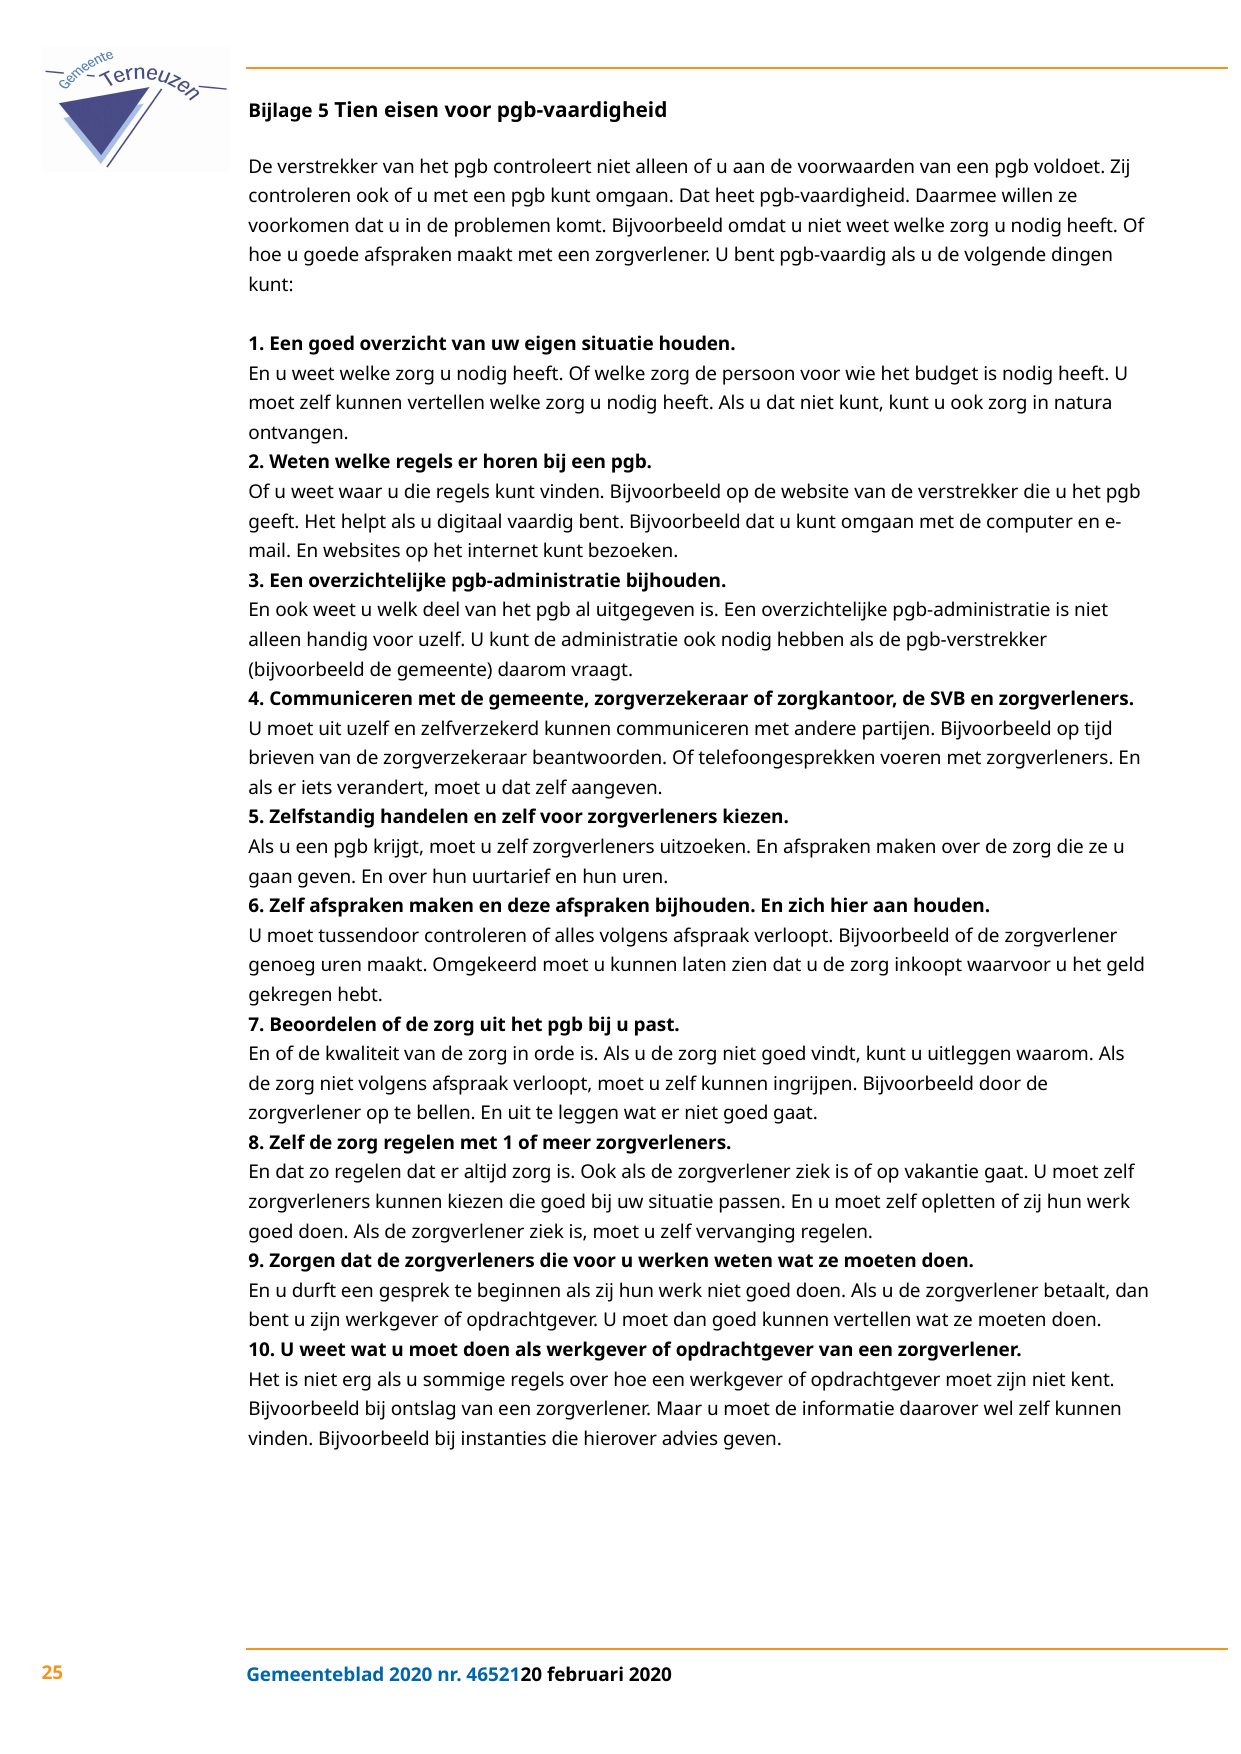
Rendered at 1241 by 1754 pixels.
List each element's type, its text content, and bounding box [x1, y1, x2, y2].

text Het is niet erg als u sommige regels over hoe een werkgever of opdrachtgever moet zijn niet kent. Bijvoorbeeld bij ontslag van een zorgverlener. Maar u moet de informatie daarover wel zelf kunnen vinden. Bijvoorbeeld bij instanties die hierover advies geven. [248, 1366, 1152, 1451]
text En dat zo regelen dat er altijd zorg is. Ook als de zorgverlener ziek is of op vakantie gaat. U moet zelf zorgverleners kunnen kiezen die goed bij uw situatie passen. En u moet zelf opletten of zij hun werk goed doen. Als de zorgverlener ziek is, moet u zelf vervanging regelen. [248, 1159, 1152, 1244]
text 9. Zorgen dat de zorgverleners die voor u werken weten wat ze moeten doen. [248, 1247, 1152, 1273]
picture [41, 47, 231, 172]
text Als u een pgb krijgt, moet u zelf zorgverleners uitzoeken. En afspraken maken over de zorg die ze u gaan geven. En over hun uurtarief en hun uren. [248, 833, 1152, 889]
text U moet uit uzelf en zelfverzekerd kunnen communiceren met andere partijen. Bijvoorbeeld op tijd brieven van de zorgverzekeraar beantwoorden. Of telefoongesprekken voeren met zorgverleners. En als er iets verandert, moet u dat zelf aangeven. [248, 715, 1152, 800]
text 7. Beoordelen of de zorg uit het pgb bij u past. [248, 1011, 1152, 1037]
text Of u weet waar u die regels kunt vinden. Bijvoorbeeld op de website van de verstrekker die u het pgb geeft. Het helpt als u digitaal vaardig bent. Bijvoorbeeld dat u kunt omgaan met de computer en e-mail. En websites op het internet kunt bezoeken. [248, 478, 1152, 563]
text U moet tussendoor controleren of alles volgens afspraak verloopt. Bijvoorbeeld of de zorgverlener genoeg uren maakt. Omgekeerd moet u kunnen laten zien dat u de zorg inkoopt waarvoor u het geld gekregen hebt. [248, 922, 1152, 1007]
text En u durft een gesprek te beginnen als zij hun werk niet goed doen. Als u de zorgverlener betaalt, dan bent u zijn werkgever of opdrachtgever. U moet dan goed kunnen vertellen wat ze moeten doen. [248, 1277, 1152, 1332]
text De verstrekker van het pgb controleert niet alleen of u aan de voorwaarden van een pgb voldoet. Zij controleren ook of u met een pgb kunt omgaan. Dat heet pgb-vaardigheid. Daarmee willen ze voorkomen dat u in de problemen komt. Bijvoorbeeld omdat u niet weet welke zorg u nodig heeft. Of hoe u goede afspraken maakt met een zorgverlener. U bent pgb-vaardig als u de volgende dingen kunt: [248, 153, 1152, 297]
text Bijlage 5 Tien eisen voor pgb-vaardigheid [248, 95, 1152, 123]
text 4. Communiceren met de gemeente, zorgverzekeraar of zorgkantoor, de SVB en zorgverleners. [248, 685, 1152, 711]
text En of de kwaliteit van de zorg in orde is. Als u de zorg niet goed vindt, kunt u uitleggen waarom. Als de zorg niet volgens afspraak verloopt, moet u zelf kunnen ingrijpen. Bijvoorbeeld door de zorgverlener op te bellen. En uit te leggen wat er niet goed gaat. [248, 1040, 1152, 1125]
text 3. Een overzichtelijke pgb-administratie bijhouden. [248, 567, 1152, 593]
text En ook weet u welk deel van het pgb al uitgegeven is. Een overzichtelijke pgb-administratie is niet alleen handig voor uzelf. U kunt de administratie ook nodig hebben als de pgb-verstrekker (bijvoorbeeld de gemeente) daarom vraagt. [248, 597, 1152, 682]
text 6. Zelf afspraken maken en deze afspraken bijhouden. En zich hier aan houden. [248, 892, 1152, 918]
text 10. U weet wat u moet doen als werkgever of opdrachtgever van een zorgverlener. [248, 1336, 1152, 1362]
text 5. Zelfstandig handelen en zelf voor zorgverleners kiezen. [248, 804, 1152, 829]
text 1. Een goed overzicht van uw eigen situatie houden. [248, 330, 1152, 356]
text 2. Weten welke regels er horen bij een pgb. [248, 449, 1152, 474]
text 8. Zelf de zorg regelen met 1 of meer zorgverleners. [248, 1129, 1152, 1155]
text En u weet welke zorg u nodig heeft. Of welke zorg de persoon voor wie het budget is nodig heeft. U moet zelf kunnen vertellen welke zorg u nodig heeft. Als u dat niet kunt, kunt u ook zorg in natura ontvangen. [248, 360, 1152, 445]
